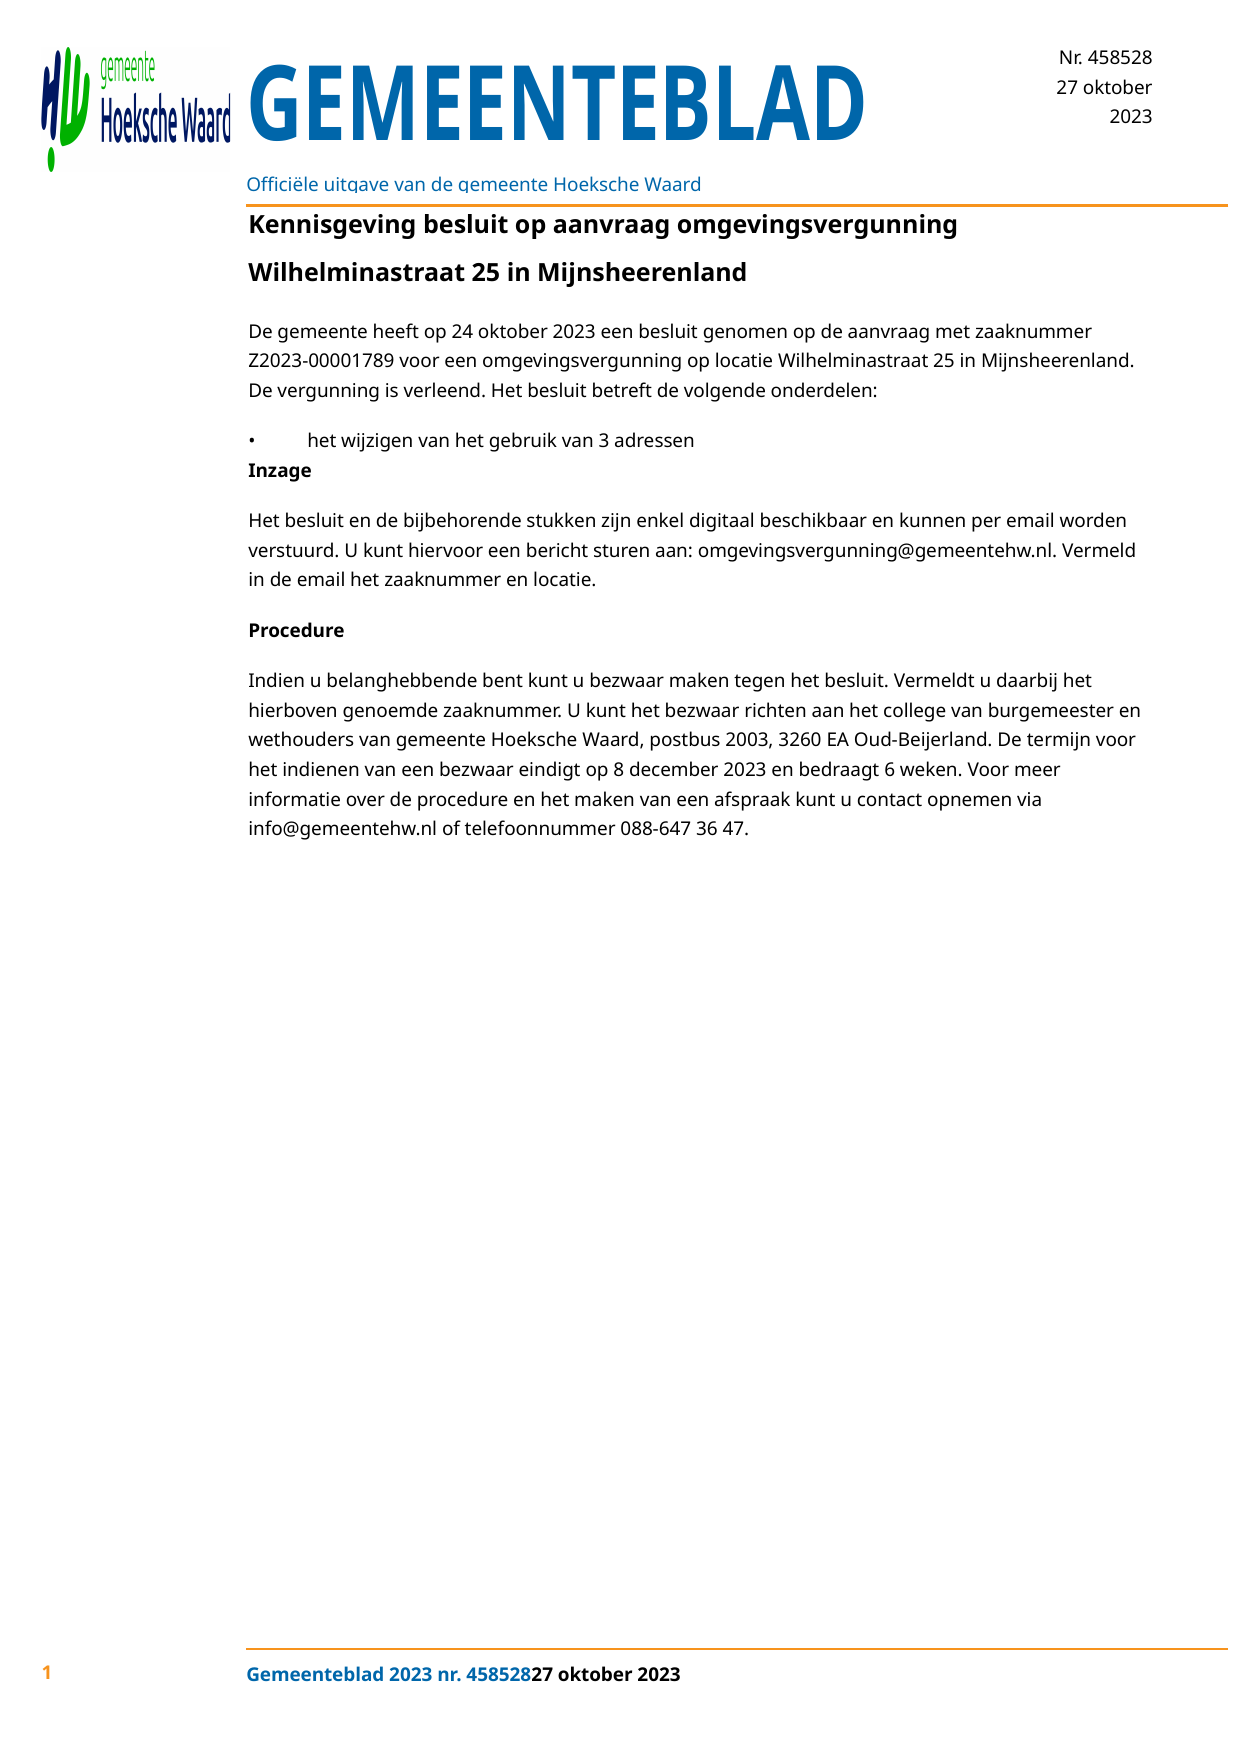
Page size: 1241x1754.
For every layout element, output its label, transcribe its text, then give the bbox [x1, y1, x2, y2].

text Procedure [248, 617, 1152, 643]
text Inzage [248, 457, 1152, 483]
text De gemeente heeft op 24 oktober 2023 een besluit genomen op de aanvraag met zaaknummer Z2023-00001789 voor een omgevingsvergunning op locatie Wilhelminastraat 25 in Mijnsheerenland. De vergunning is verleend. Het besluit betreft de volgende onderdelen: [248, 318, 1152, 403]
list het wijzigen van het gebruik van 3 adressen [248, 427, 1152, 453]
picture [41, 47, 231, 172]
text Indien u belanghebbende bent kunt u bezwaar maken tegen het besluit. Vermeldt u daarbij het hierboven genoemde zaaknummer. U kunt het bezwaar richten aan het college van burgemeester en wethouders van gemeente Hoeksche Waard, postbus 2003, 3260 EA Oud-Beijerland. De termijn voor het indienen van een bezwaar eindigt op 8 december 2023 en bedraagt 6 weken. Voor meer informatie over de procedure en het maken van een afspraak kunt u contact opnemen via info@gemeentehw.nl of telefoonnummer 088-647 36 47. [248, 667, 1152, 841]
text Kennisgeving besluit op aanvraag omgevingsvergunning Wilhelminastraat 25 in Mijnsheerenland [248, 207, 1152, 288]
text Het besluit en de bijbehorende stukken zijn enkel digitaal beschikbaar en kunnen per email worden verstuurd. U kunt hiervoor een bericht sturen aan: omgevingsvergunning@gemeentehw.nl. Vermeld in de email het zaaknummer en locatie. [248, 507, 1152, 592]
